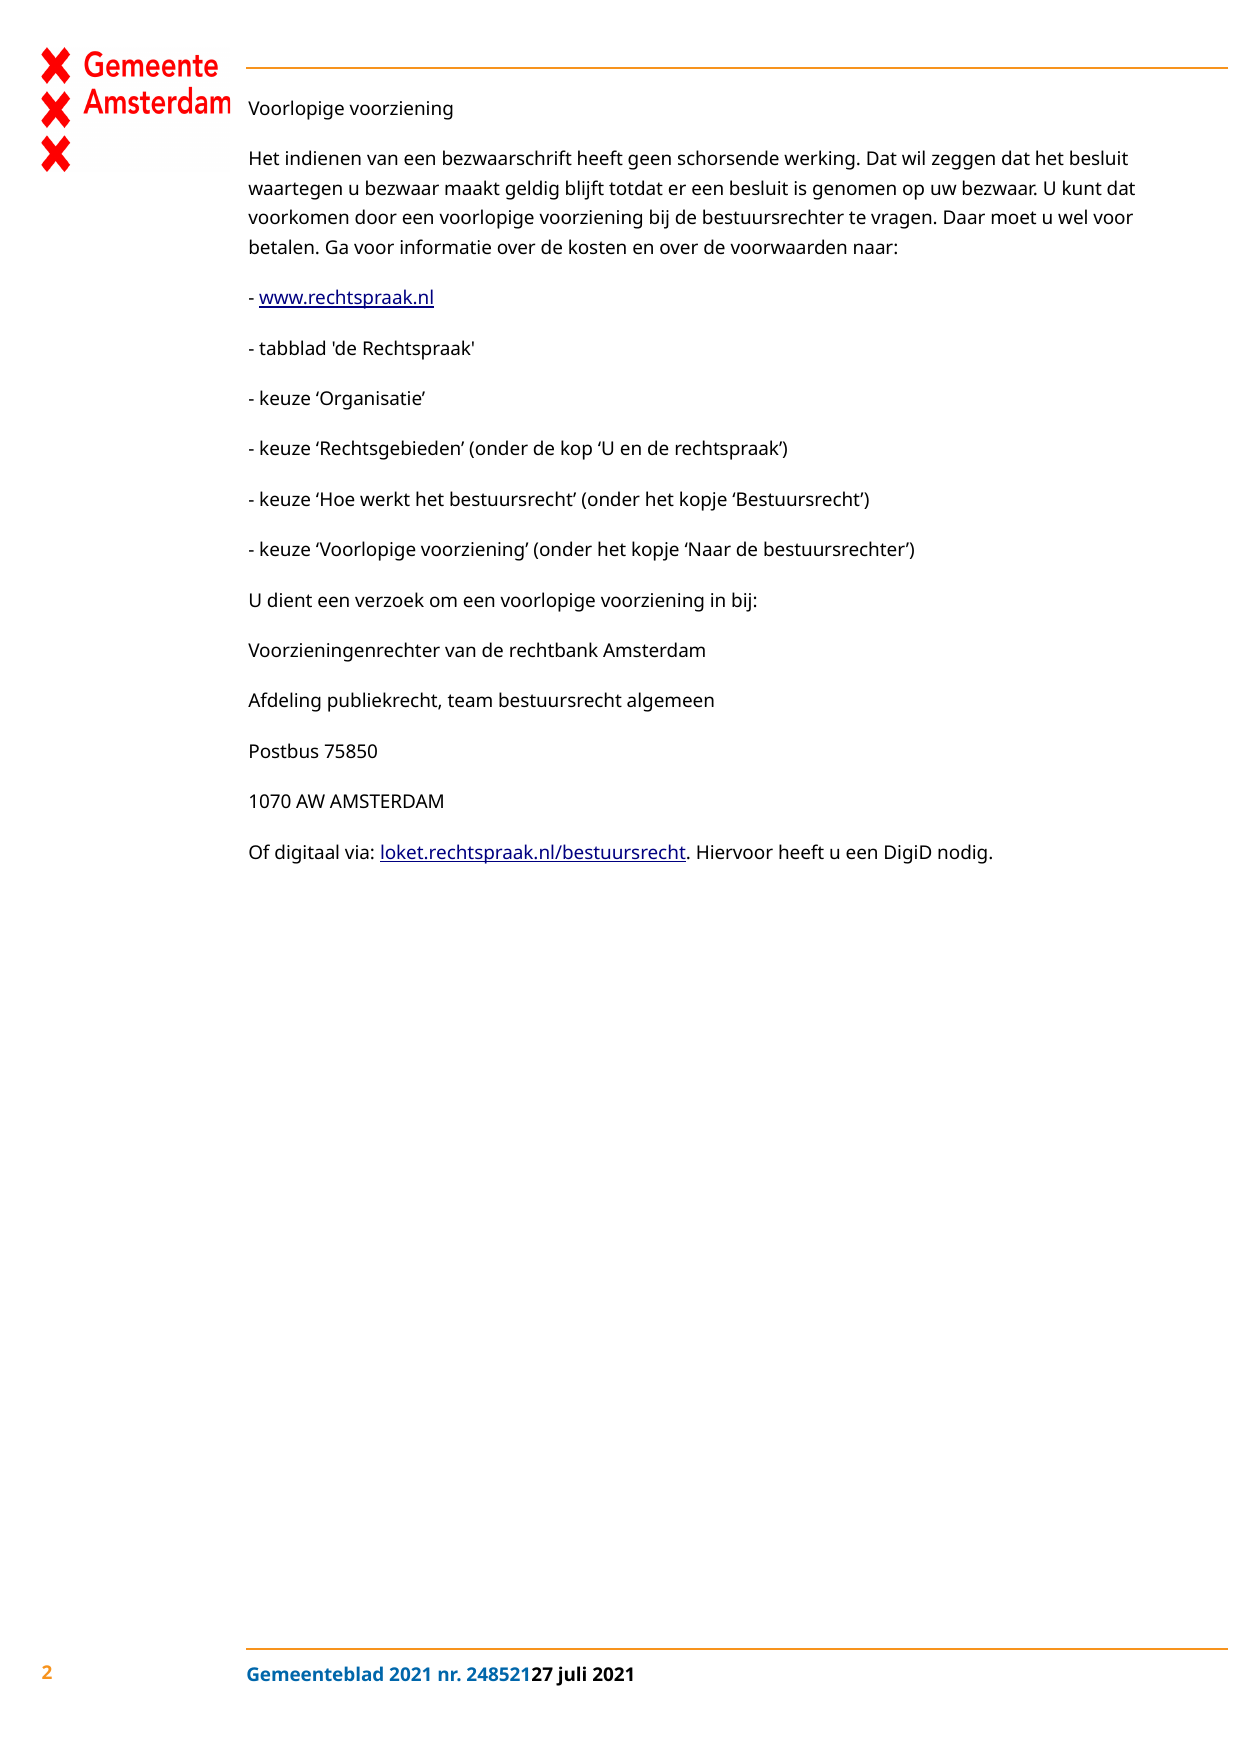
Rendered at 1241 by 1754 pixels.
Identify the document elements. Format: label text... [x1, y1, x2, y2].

text Het indienen van een bezwaarschrift heeft geen schorsende werking. Dat wil zeggen dat het besluit waartegen u bezwaar maakt geldig blijft totdat er een besluit is genomen op uw bezwaar. U kunt dat voorkomen door een voorlopige voorziening bij de bestuursrechter te vragen. Daar moet u wel voor betalen. Ga voor informatie over de kosten en over de voorwaarden naar: [248, 145, 1152, 260]
text - keuze ‘Organisatie’ [248, 385, 1152, 411]
text - keuze ‘Rechtsgebieden’ (onder de kop ‘U en de rechtspraak’) [248, 436, 1152, 461]
text - keuze ‘Voorlopige voorziening’ (onder het kopje ‘Naar de bestuursrechter’) [248, 536, 1152, 562]
text 1070 AW AMSTERDAM [248, 788, 1152, 814]
text - tabblad 'de Rechtspraak' [248, 335, 1152, 361]
text Of digitaal via: loket.rechtspraak.nl/bestuursrecht. Hiervoor heeft u een DigiD nodig. [248, 839, 1152, 865]
text Voorlopige voorziening [248, 95, 1152, 121]
picture [41, 47, 231, 172]
text Voorzieningenrechter van de rechtbank Amsterdam [248, 637, 1152, 663]
text U dient een verzoek om een voorlopige voorziening in bij: [248, 587, 1152, 613]
text Postbus 75850 [248, 738, 1152, 764]
text Afdeling publiekrecht, team bestuursrecht algemeen [248, 688, 1152, 713]
text - keuze ‘Hoe werkt het bestuursrecht’ (onder het kopje ‘Bestuursrecht’) [248, 486, 1152, 512]
text - www.rechtspraak.nl [248, 284, 1152, 310]
